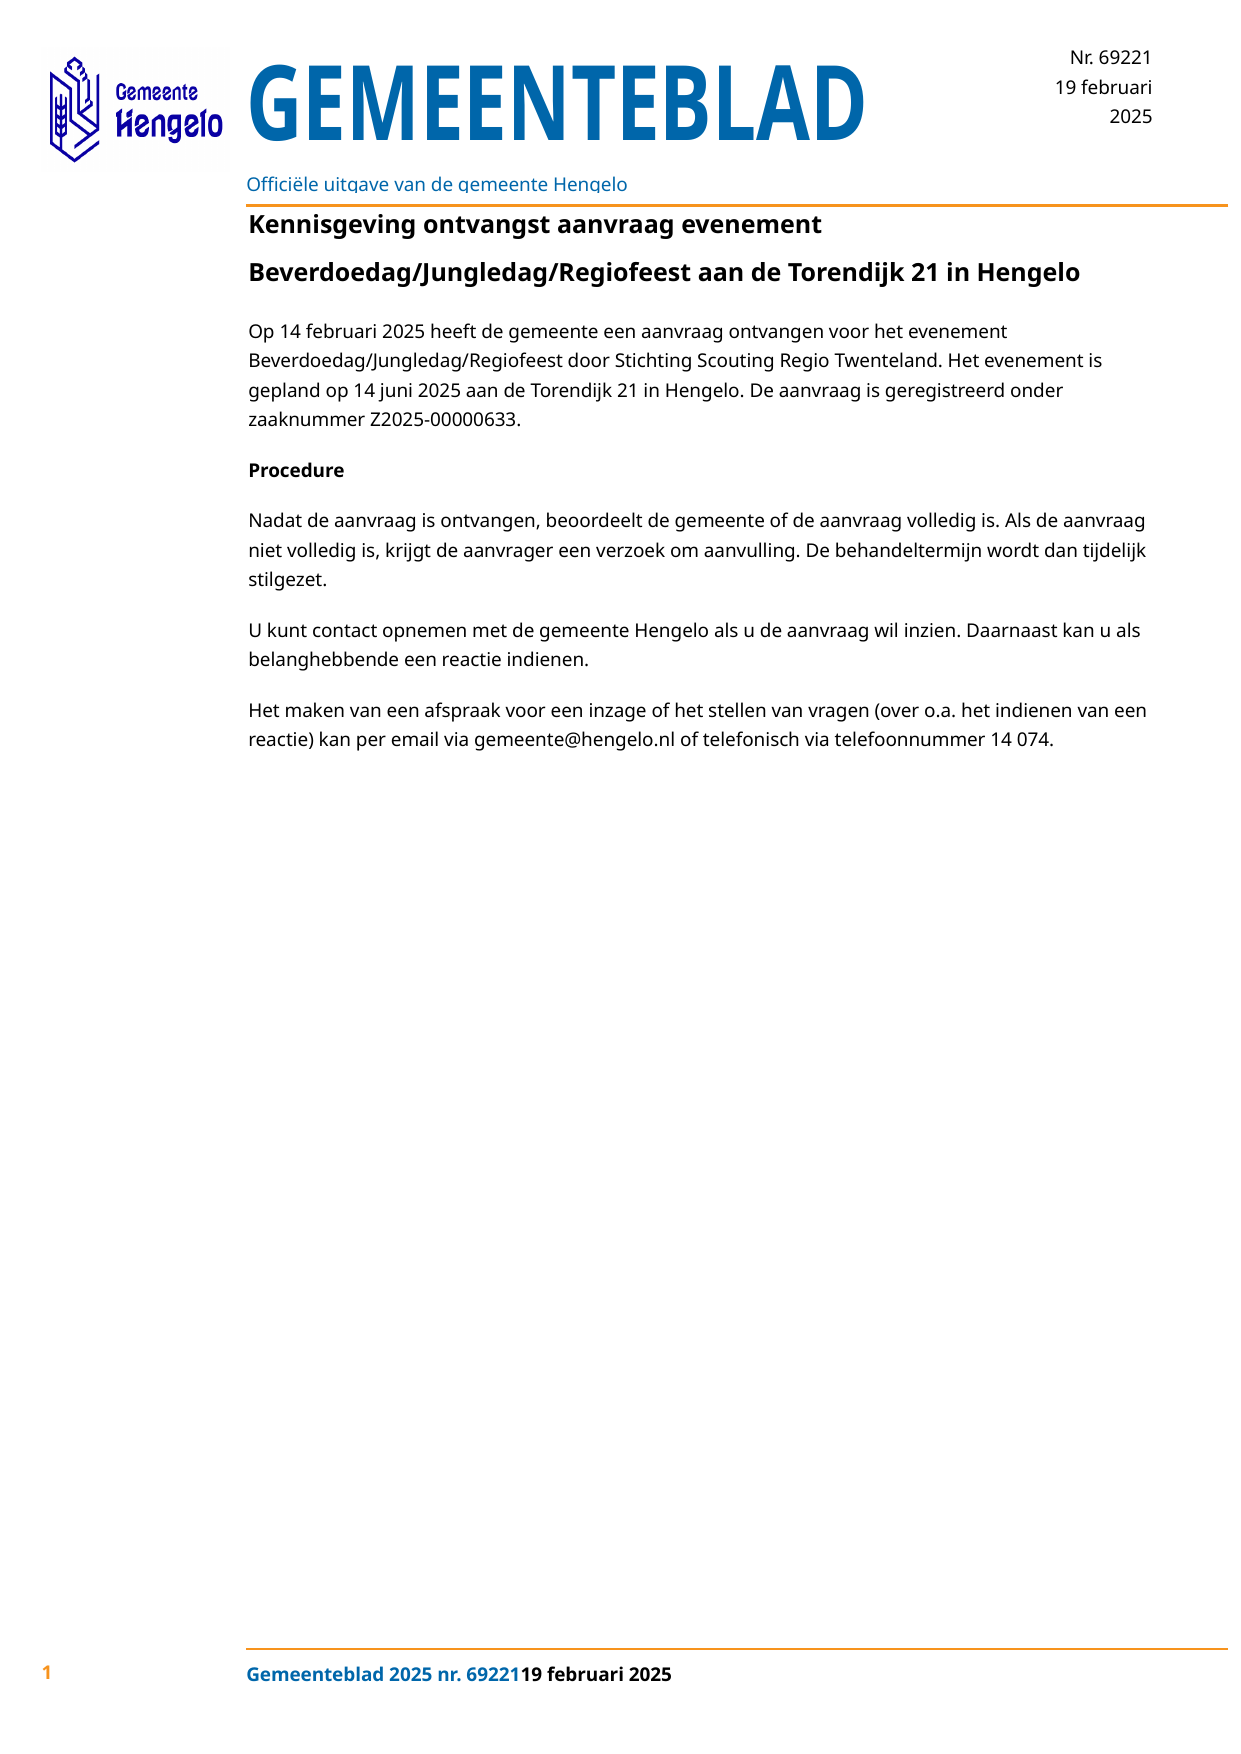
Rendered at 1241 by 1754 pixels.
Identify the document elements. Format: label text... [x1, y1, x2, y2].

text Het maken van een afspraak voor een inzage of het stellen van vragen (over o.a. het indienen van een reactie) kan per email via gemeente@hengelo.nl of telefonisch via telefoonnummer 14 074. [248, 697, 1152, 752]
text Procedure [248, 457, 1152, 483]
text Kennisgeving ontvangst aanvraag evenement Beverdoedag/Jungledag/Regiofeest aan de Torendijk 21 in Hengelo [248, 207, 1152, 288]
picture [41, 47, 231, 172]
text Nadat de aanvraag is ontvangen, beoordeelt de gemeente of de aanvraag volledig is. Als de aanvraag niet volledig is, krijgt de aanvrager een verzoek om aanvulling. De behandeltermijn wordt dan tijdelijk stilgezet. [248, 507, 1152, 592]
text U kunt contact opnemen met de gemeente Hengelo als u de aanvraag wil inzien. Daarnaast kan u als belanghebbende een reactie indienen. [248, 617, 1152, 672]
text Op 14 februari 2025 heeft de gemeente een aanvraag ontvangen voor het evenement Beverdoedag/Jungledag/Regiofeest door Stichting Scouting Regio Twenteland. Het evenement is gepland op 14 juni 2025 aan de Torendijk 21 in Hengelo. De aanvraag is geregistreerd onder zaaknummer Z2025-00000633. [248, 318, 1152, 432]
